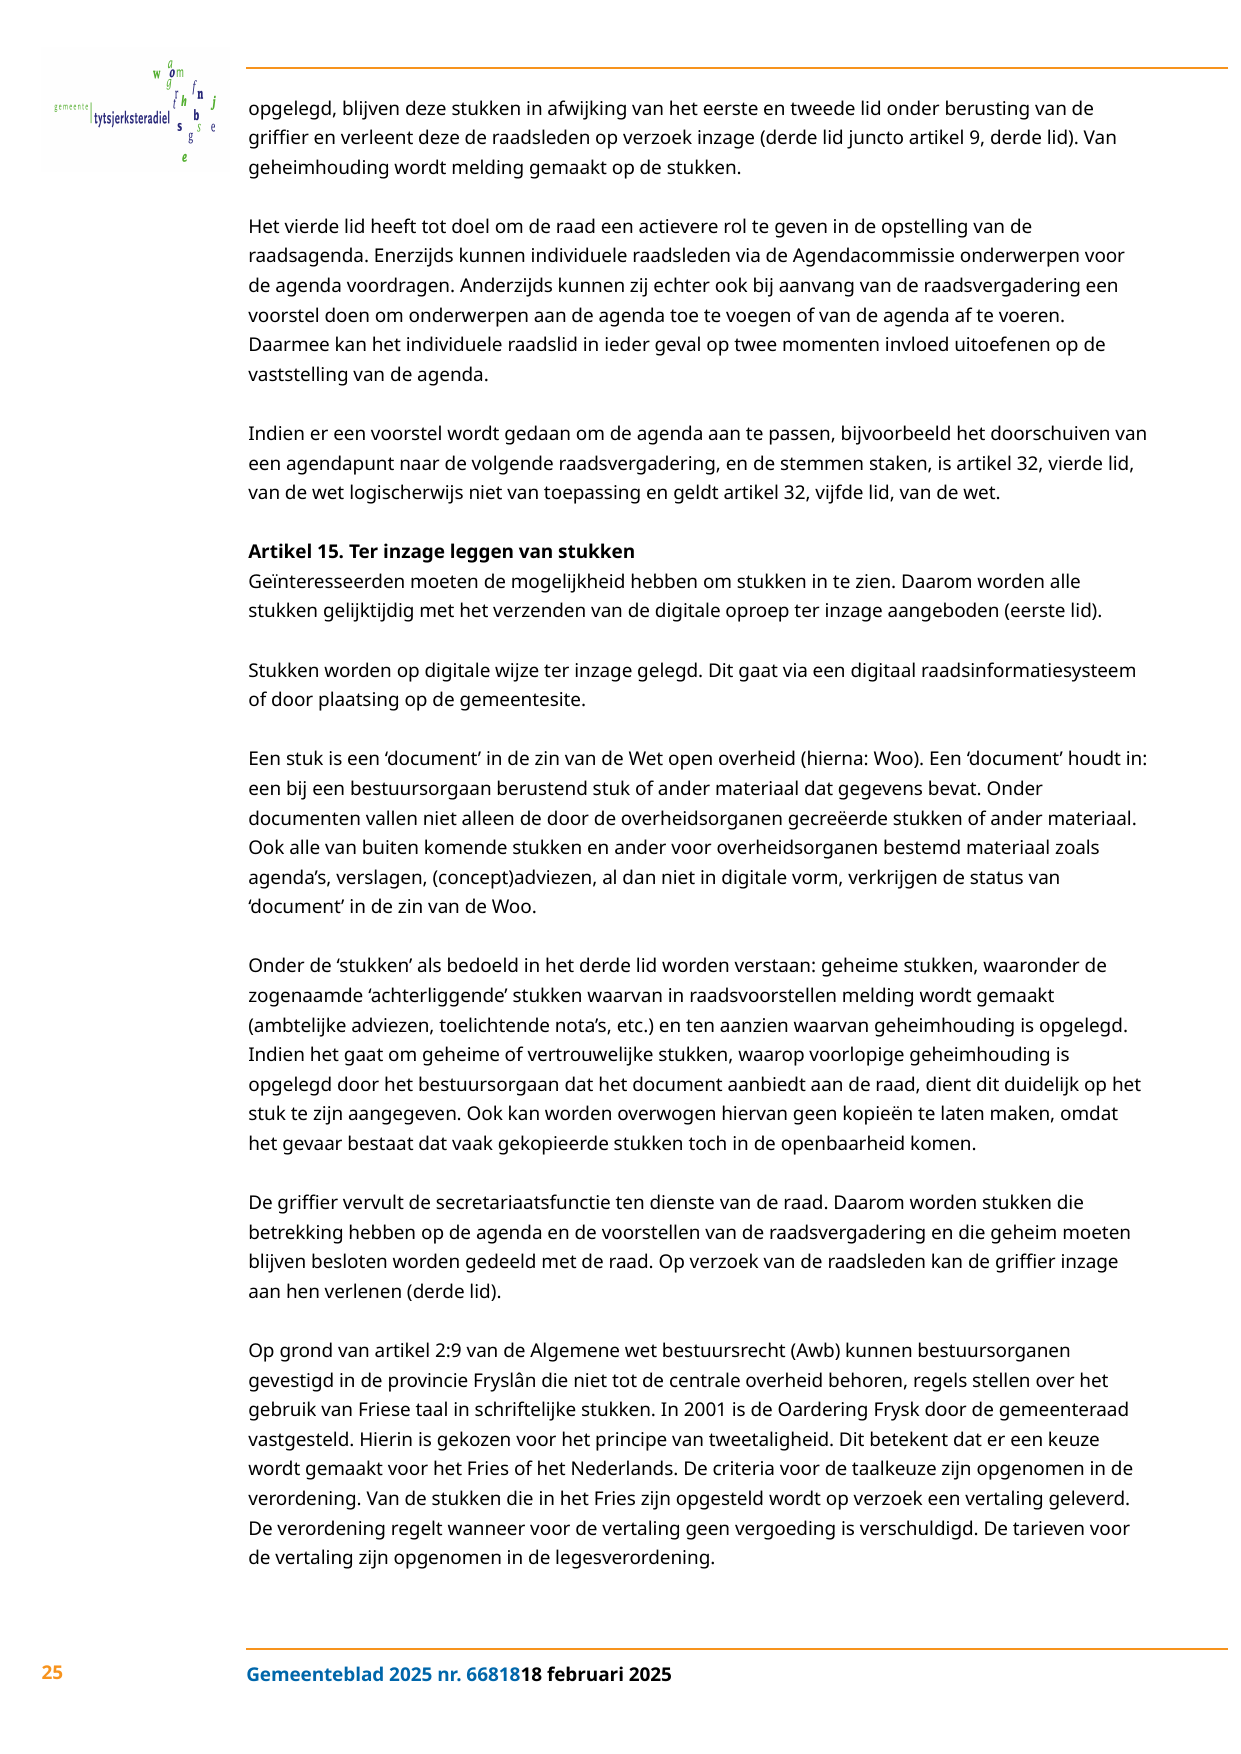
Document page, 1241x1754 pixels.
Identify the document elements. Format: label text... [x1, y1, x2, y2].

text De griffier vervult de secretariaatsfunctie ten dienste van de raad. Daarom worden stukken die betrekking hebben op de agenda en de voorstellen van de raadsvergadering en die geheim moeten blijven besloten worden gedeeld met de raad. Op verzoek van de raadsleden kan de griffier inzage aan hen verlenen (derde lid). [248, 1189, 1152, 1304]
text Indien het gaat om geheime of vertrouwelijke stukken, waarop voorlopige geheimhouding is opgelegd door het bestuursorgaan dat het document aanbiedt aan de raad, dient dit duidelijk op het stuk te zijn aangegeven. Ook kan worden overwogen hiervan geen kopieën te laten maken, omdat het gevaar bestaat dat vaak gekopieerde stukken toch in de openbaarheid komen. [248, 1041, 1152, 1156]
text Geïnteresseerden moeten de mogelijkheid hebben om stukken in te zien. Daarom worden alle stukken gelijktijdig met het verzenden van de digitale oproep ter inzage aangeboden (eerste lid). [248, 568, 1152, 623]
text opgelegd, blijven deze stukken in afwijking van het eerste en tweede lid onder berusting van de griffier en verleent deze de raadsleden op verzoek inzage (derde lid juncto artikel 9, derde lid). Van geheimhouding wordt melding gemaakt op de stukken. [248, 95, 1152, 180]
text Indien er een voorstel wordt gedaan om de agenda aan te passen, bijvoorbeeld het doorschuiven van een agendapunt naar de volgende raadsvergadering, en de stemmen staken, is artikel 32, vierde lid, van de wet logischerwijs niet van toepassing en geldt artikel 32, vijfde lid, van de wet. [248, 420, 1152, 505]
text Een stuk is een ‘document’ in de zin van de Wet open overheid (hierna: Woo). Een ‘document’ houdt in: een bij een bestuursorgaan berustend stuk of ander materiaal dat gegevens bevat. Onder documenten vallen niet alleen de door de overheidsorganen gecreëerde stukken of ander materiaal. Ook alle van buiten komende stukken en ander voor overheidsorganen bestemd materiaal zoals agenda’s, verslagen, (concept)adviezen, al dan niet in digitale vorm, verkrijgen de status van ‘document’ in de zin van de Woo. [248, 746, 1152, 919]
text Op grond van artikel 2:9 van de Algemene wet bestuursrecht (Awb) kunnen bestuursorganen gevestigd in de provincie Fryslân die niet tot de centrale overheid behoren, regels stellen over het gebruik van Friese taal in schriftelijke stukken. In 2001 is de Oardering Frysk door de gemeenteraad vastgesteld. Hierin is gekozen voor het principe van tweetaligheid. Dit betekent dat er een keuze wordt gemaakt voor het Fries of het Nederlands. De criteria voor de taalkeuze zijn opgenomen in de verordening. Van de stukken die in het Fries zijn opgesteld wordt op verzoek een vertaling geleverd. De verordening regelt wanneer voor de vertaling geen vergoeding is verschuldigd. De tarieven voor de vertaling zijn opgenomen in de legesverordening. [248, 1337, 1152, 1570]
text Stukken worden op digitale wijze ter inzage gelegd. Dit gaat via een digitaal raadsinformatiesysteem of door plaatsing op de gemeentesite. [248, 657, 1152, 712]
text Het vierde lid heeft tot doel om de raad een actievere rol te geven in de opstelling van de raadsagenda. Enerzijds kunnen individuele raadsleden via de Agendacommissie onderwerpen voor de agenda voordragen. Anderzijds kunnen zij echter ook bij aanvang van de raadsvergadering een voorstel doen om onderwerpen aan de agenda toe te voegen of van de agenda af te voeren. Daarmee kan het individuele raadslid in ieder geval op twee momenten invloed uitoefenen op de vaststelling van de agenda. [248, 213, 1152, 387]
picture [41, 47, 231, 172]
text Artikel 15. Ter inzage leggen van stukken [248, 538, 1152, 564]
text Onder de ‘stukken’ als bedoeld in het derde lid worden verstaan: geheime stukken, waaronder de zogenaamde ‘achterliggende’ stukken waarvan in raadsvoorstellen melding wordt gemaakt (ambtelijke adviezen, toelichtende nota’s, etc.) en ten aanzien waarvan geheimhouding is opgelegd. [248, 953, 1152, 1038]
